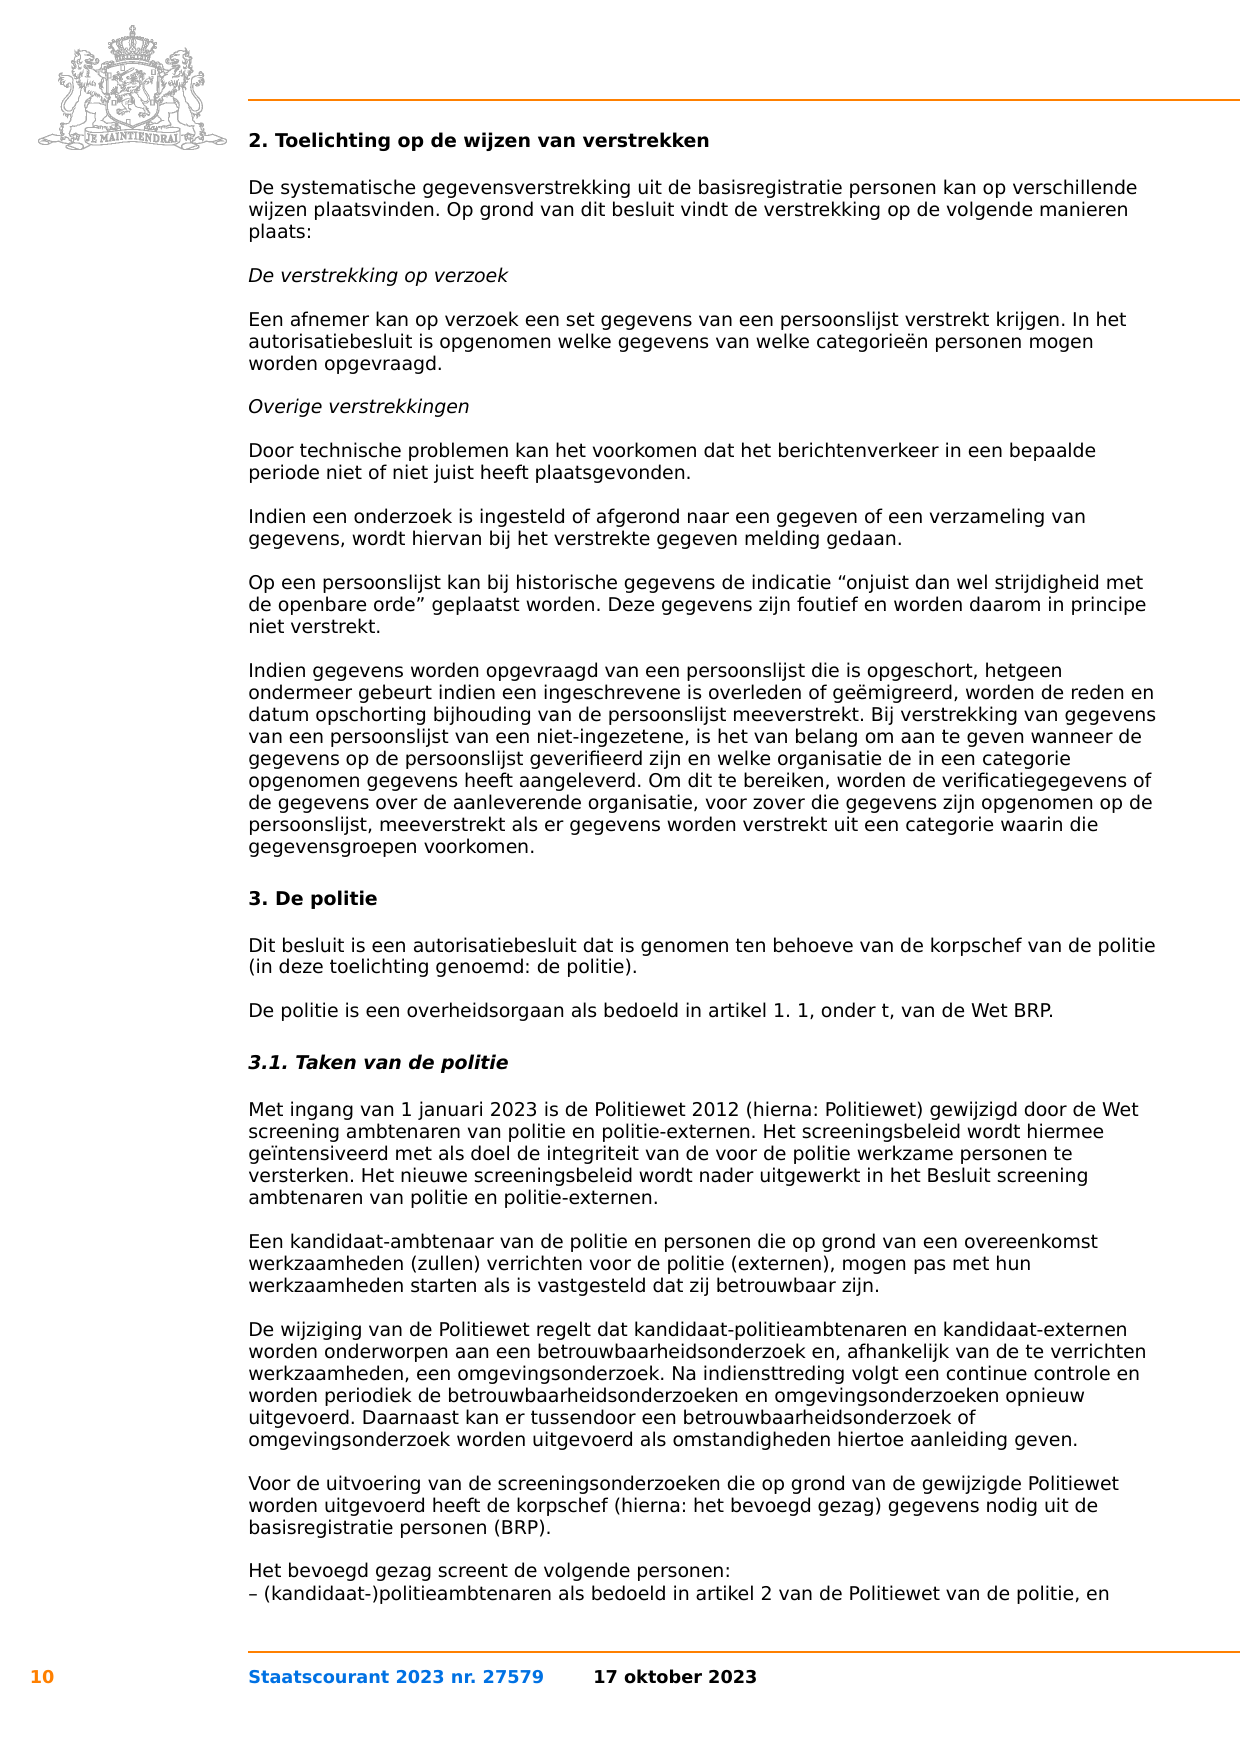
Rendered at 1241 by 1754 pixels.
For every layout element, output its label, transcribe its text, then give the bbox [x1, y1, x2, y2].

subtitle 2. Toelichting op de wijzen van verstrekken [248, 130, 1163, 152]
text Een afnemer kan op verzoek een set gegevens van een persoonslijst verstrekt krijgen. In het autorisatiebesluit is opgenomen welke gegevens van welke categorieën personen mogen worden opgevraagd. [248, 308, 1163, 374]
subtitle Overige verstrekkingen [248, 396, 1163, 418]
text De systematische gegevensverstrekking uit de basisregistratie personen kan op verschillende wijzen plaatsvinden. Op grond van dit besluit vindt de verstrekking op de volgende manieren plaats: [248, 177, 1163, 243]
text Het bevoegd gezag screent de volgende personen: [248, 1560, 1163, 1582]
text Voor de uitvoering van de screeningsonderzoeken die op grond van de gewijzigde Politiewet worden uitgevoerd heeft de korpschef (hierna: het bevoegd gezag) gegevens nodig uit de basisregistratie personen (BRP). [248, 1473, 1163, 1538]
text De politie is een overheidsorgaan als bedoeld in artikel 1. 1, onder t, van de Wet BRP. [248, 1000, 1163, 1022]
subtitle 3.1. Taken van de politie [248, 1052, 1163, 1074]
text Indien een onderzoek is ingesteld of afgerond naar een gegeven of een verzameling van gegevens, wordt hiervan bij het verstrekte gegeven melding gedaan. [248, 506, 1163, 550]
text Door technische problemen kan het voorkomen dat het berichtenverkeer in een bepaalde periode niet of niet juist heeft plaatsgevonden. [248, 440, 1163, 484]
text De wijziging van de Politiewet regelt dat kandidaat-politieambtenaren en kandidaat-externen worden onderworpen aan een betrouwbaarheidsonderzoek en, afhankelijk van de te verrichten werkzaamheden, een omgevingsonderzoek. Na indiensttreding volgt een continue controle en worden periodiek de betrouwbaarheidsonderzoeken en omgevingsonderzoeken opnieuw uitgevoerd. Daarnaast kan er tussendoor een betrouwbaarheidsonderzoek of omgevingsonderzoek worden uitgevoerd als omstandigheden hiertoe aanleiding geven. [248, 1319, 1163, 1451]
text – (kandidaat-)politieambtenaren als bedoeld in artikel 2 van de Politiewet van de politie, en [248, 1582, 1163, 1604]
text Op een persoonslijst kan bij historische gegevens de indicatie “onjuist dan wel strijdigheid met de openbare orde” geplaatst worden. Deze gegevens zijn foutief en worden daarom in principe niet verstrekt. [248, 572, 1163, 638]
subtitle 3. De politie [248, 887, 1163, 909]
picture [38, 25, 227, 150]
text Een kandidaat-ambtenaar van de politie en personen die op grond van een overeenkomst werkzaamheden (zullen) verrichten voor de politie (externen), mogen pas met hun werkzaamheden starten als is vastgesteld dat zij betrouwbaar zijn. [248, 1231, 1163, 1297]
text Dit besluit is een autorisatiebesluit dat is genomen ten behoeve van de korpschef van de politie (in deze toelichting genoemd: de politie). [248, 934, 1163, 978]
text Met ingang van 1 januari 2023 is de Politiewet 2012 (hierna: Politiewet) gewijzigd door de Wet screening ambtenaren van politie en politie-externen. Het screeningsbeleid wordt hiermee geïntensiveerd met als doel de integriteit van de voor de politie werkzame personen te versterken. Het nieuwe screeningsbeleid wordt nader uitgewerkt in het Besluit screening ambtenaren van politie en politie-externen. [248, 1099, 1163, 1209]
subtitle De verstrekking op verzoek [248, 265, 1163, 287]
text Indien gegevens worden opgevraagd van een persoonslijst die is opgeschort, hetgeen ondermeer gebeurt indien een ingeschrevene is overleden of geëmigreerd, worden de reden en datum opschorting bijhouding van de persoonslijst meeverstrekt. Bij verstrekking van gegevens van een persoonslijst van een niet-ingezetene, is het van belang om aan te geven wanneer de gegevens op de persoonslijst geverifieerd zijn en welke organisatie de in een categorie opgenomen gegevens heeft aangeleverd. Om dit te bereiken, worden de verificatiegegevens of de gegevens over de aanleverende organisatie, voor zover die gegevens zijn opgenomen op de persoonslijst, meeverstrekt als er gegevens worden verstrekt uit een categorie waarin die gegevensgroepen voorkomen. [248, 660, 1163, 857]
